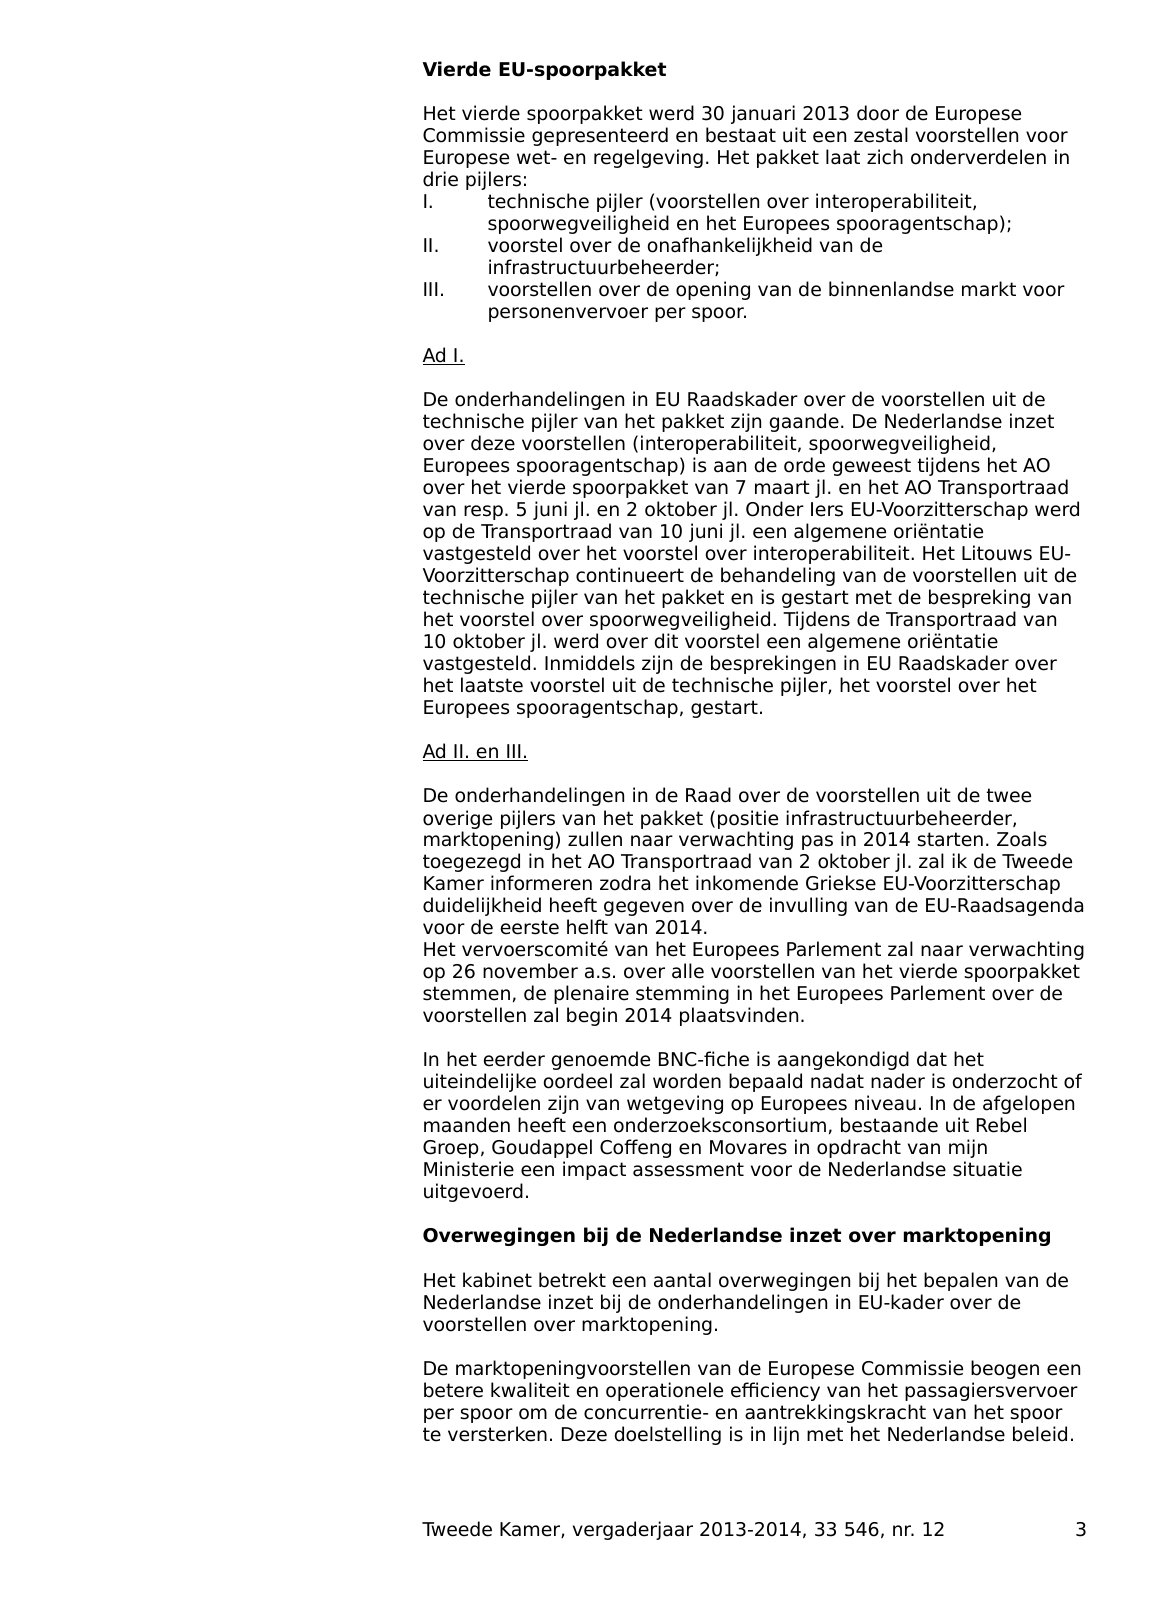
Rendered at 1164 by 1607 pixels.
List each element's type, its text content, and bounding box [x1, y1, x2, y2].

subtitle Overwegingen bij de Nederlandse inzet over marktopening [422, 1225, 1087, 1247]
subtitle Ad I. [422, 345, 1087, 367]
text In het eerder genoemde BNC-fiche is aangekondigd dat het uiteindelijke oordeel zal worden bepaald nadat nader is onderzocht of er voordelen zijn van wetgeving op Europees niveau. In de afgelopen maanden heeft een onderzoeksconsortium, bestaande uit Rebel Groep, Goudappel Coffeng en Movares in opdracht van mijn Ministerie een impact assessment voor de Nederlandse situatie uitgevoerd. [422, 1049, 1087, 1203]
text Het vervoerscomité van het Europees Parlement zal naar verwachting op 26 november a.s. over alle voorstellen van het vierde spoorpakket stemmen, de plenaire stemming in het Europees Parlement over de voorstellen zal begin 2014 plaatsvinden. [422, 939, 1087, 1027]
subtitle Vierde EU-spoorpakket [422, 59, 1087, 81]
text De onderhandelingen in de Raad over de voorstellen uit de twee overige pijlers van het pakket (positie infrastructuurbeheerder, marktopening) zullen naar verwachting pas in 2014 starten. Zoals toegezegd in het AO Transportraad van 2 oktober jl. zal ik de Tweede Kamer informeren zodra het inkomende Griekse EU-Voorzitterschap duidelijkheid heeft gegeven over de invulling van de EU-Raadsagenda voor de eerste helft van 2014. [422, 785, 1087, 939]
text I. technische pijler (voorstellen over interoperabiliteit, spoorwegveiligheid en het Europees spooragentschap); [422, 191, 1087, 235]
subtitle Ad II. en III. [422, 741, 1087, 763]
text III. voorstellen over de opening van de binnenlandse markt voor personenvervoer per spoor. [422, 279, 1087, 323]
text Het vierde spoorpakket werd 30 januari 2013 door de Europese Commissie gepresenteerd en bestaat uit een zestal voorstellen voor Europese wet- en regelgeving. Het pakket laat zich onderverdelen in drie pijlers: [422, 103, 1087, 191]
text De marktopeningvoorstellen van de Europese Commissie beogen een betere kwaliteit en operationele efficiency van het passagiersvervoer per spoor om de concurrentie- en aantrekkingskracht van het spoor te versterken. Deze doelstelling is in lijn met het Nederlandse beleid. [422, 1358, 1087, 1446]
text II. voorstel over de onafhankelijkheid van de infrastructuurbeheerder; [422, 235, 1087, 279]
text Het kabinet betrekt een aantal overwegingen bij het bepalen van de Nederlandse inzet bij de onderhandelingen in EU-kader over de voorstellen over marktopening. [422, 1269, 1087, 1336]
text De onderhandelingen in EU Raadskader over de voorstellen uit de technische pijler van het pakket zijn gaande. De Nederlandse inzet over deze voorstellen (interoperabiliteit, spoorwegveiligheid, Europees spooragentschap) is aan de orde geweest tijdens het AO over het vierde spoorpakket van 7 maart jl. en het AO Transportraad van resp. 5 juni jl. en 2 oktober jl. Onder Iers EU-Voorzitterschap werd op de Transportraad van 10 juni jl. een algemene oriëntatie vastgesteld over het voorstel over interoperabiliteit. Het Litouws EU-Voorzitterschap continueert de behandeling van de voorstellen uit de technische pijler van het pakket en is gestart met de bespreking van het voorstel over spoorwegveiligheid. Tijdens de Transportraad van 10 oktober jl. werd over dit voorstel een algemene oriëntatie vastgesteld. Inmiddels zijn de besprekingen in EU Raadskader over het laatste voorstel uit de technische pijler, het voorstel over het Europees spooragentschap, gestart. [422, 389, 1087, 719]
